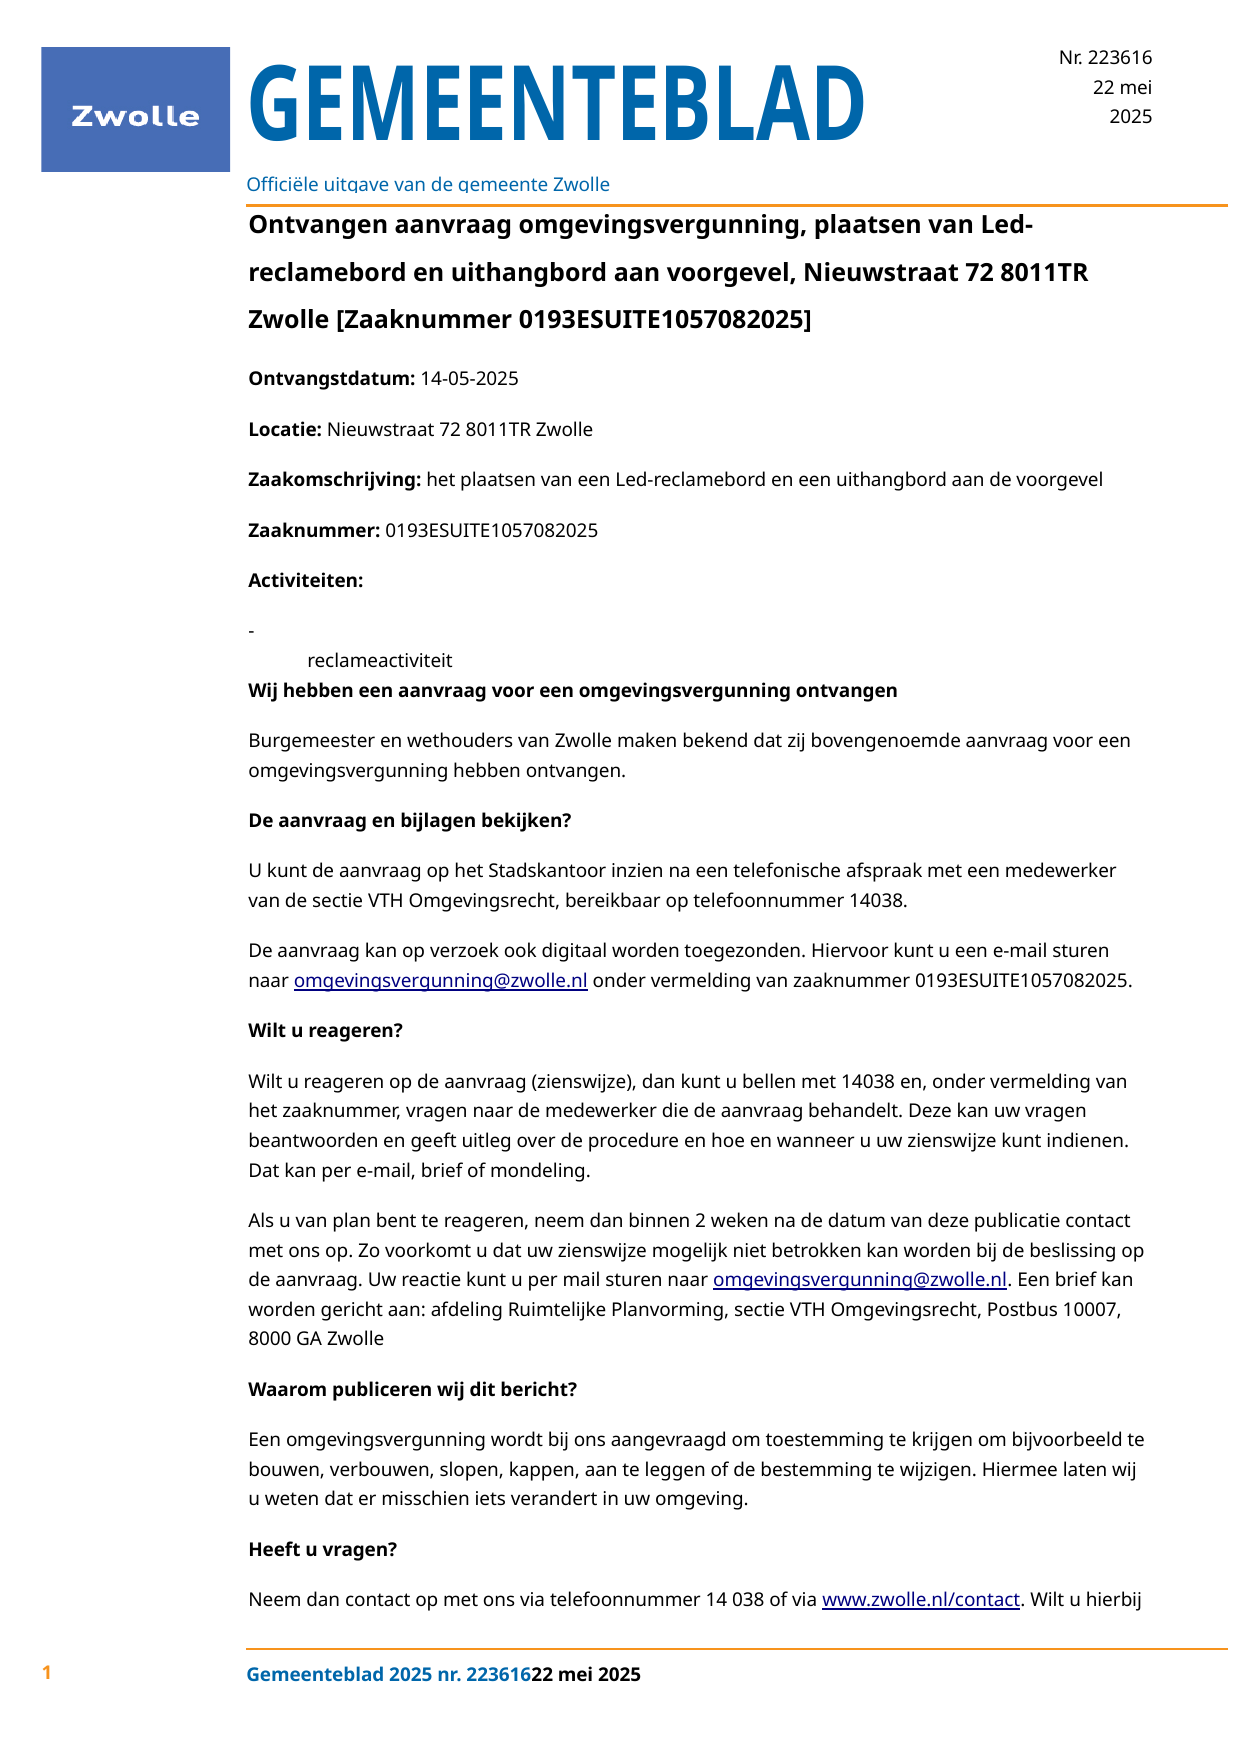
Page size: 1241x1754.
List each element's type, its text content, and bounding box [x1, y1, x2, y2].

text Ontvangstdatum: 14-05-2025 [248, 366, 1152, 391]
text Locatie: Nieuwstraat 72 8011TR Zwolle [248, 416, 1152, 442]
text Waarom publiceren wij dit bericht? [248, 1376, 1152, 1402]
text Zaakomschrijving: het plaatsen van een Led-reclamebord en een uithangbord aan de voorgevel [248, 466, 1152, 492]
text Burgemeester en wethouders van Zwolle maken bekend dat zij bovengenoemde aanvraag voor een omgevingsvergunning hebben ontvangen. [248, 727, 1152, 782]
text Een omgevingsvergunning wordt bij ons aangevraagd om toestemming te krijgen om bijvoorbeeld te bouwen, verbouwen, slopen, kappen, aan te leggen of de bestemming te wijzigen. Hiermee laten wij u weten dat er misschien iets verandert in uw omgeving. [248, 1426, 1152, 1511]
text Wilt u reageren? [248, 1018, 1152, 1043]
text Als u van plan bent te reageren, neem dan binnen 2 weken na de datum van deze publicatie contact met ons op. Zo voorkomt u dat uw zienswijze mogelijk niet betrokken kan worden bij de beslissing op de aanvraag. Uw reactie kunt u per mail sturen naar omgevingsvergunning@zwolle.nl. Een brief kan worden gericht aan: afdeling Ruimtelijke Planvorming, sectie VTH Omgevingsrecht, Postbus 10007, 8000 GA Zwolle [248, 1207, 1152, 1351]
text Wij hebben een aanvraag voor een omgevingsvergunning ontvangen [248, 677, 1152, 702]
text De aanvraag en bijlagen bekijken? [248, 807, 1152, 833]
text Zaaknummer: 0193ESUITE1057082025 [248, 517, 1152, 542]
picture [41, 47, 231, 172]
text Activiteiten: [248, 567, 1152, 593]
text Ontvangen aanvraag omgevingsvergunning, plaatsen van Led-reclamebord en uithangbord aan voorgevel, Nieuwstraat 72 8011TR Zwolle [Zaaknummer 0193ESUITE1057082025] [248, 207, 1152, 336]
text De aanvraag kan op verzoek ook digitaal worden toegezonden. Hiervoor kunt u een e-mail sturen naar omgevingsvergunning@zwolle.nl onder vermelding van zaaknummer 0193ESUITE1057082025. [248, 938, 1152, 993]
text Heeft u vragen? [248, 1536, 1152, 1562]
text U kunt de aanvraag op het Stadskantoor inzien na een telefonische afspraak met een medewerker van de sectie VTH Omgevingsrecht, bereikbaar op telefoonnummer 14038. [248, 858, 1152, 913]
text Wilt u reageren op de aanvraag (zienswijze), dan kunt u bellen met 14038 en, onder vermelding van het zaaknummer, vragen naar de medewerker die de aanvraag behandelt. Deze kan uw vragen beantwoorden en geeft uitleg over de procedure en hoe en wanneer u uw zienswijze kunt indienen. Dat kan per e-mail, brief of mondeling. [248, 1068, 1152, 1182]
list reclameactiviteit [248, 647, 1152, 673]
text Neem dan contact op met ons via telefoonnummer 14 038 of via www.zwolle.nl/contact. Wilt u hierbij [248, 1586, 1152, 1612]
